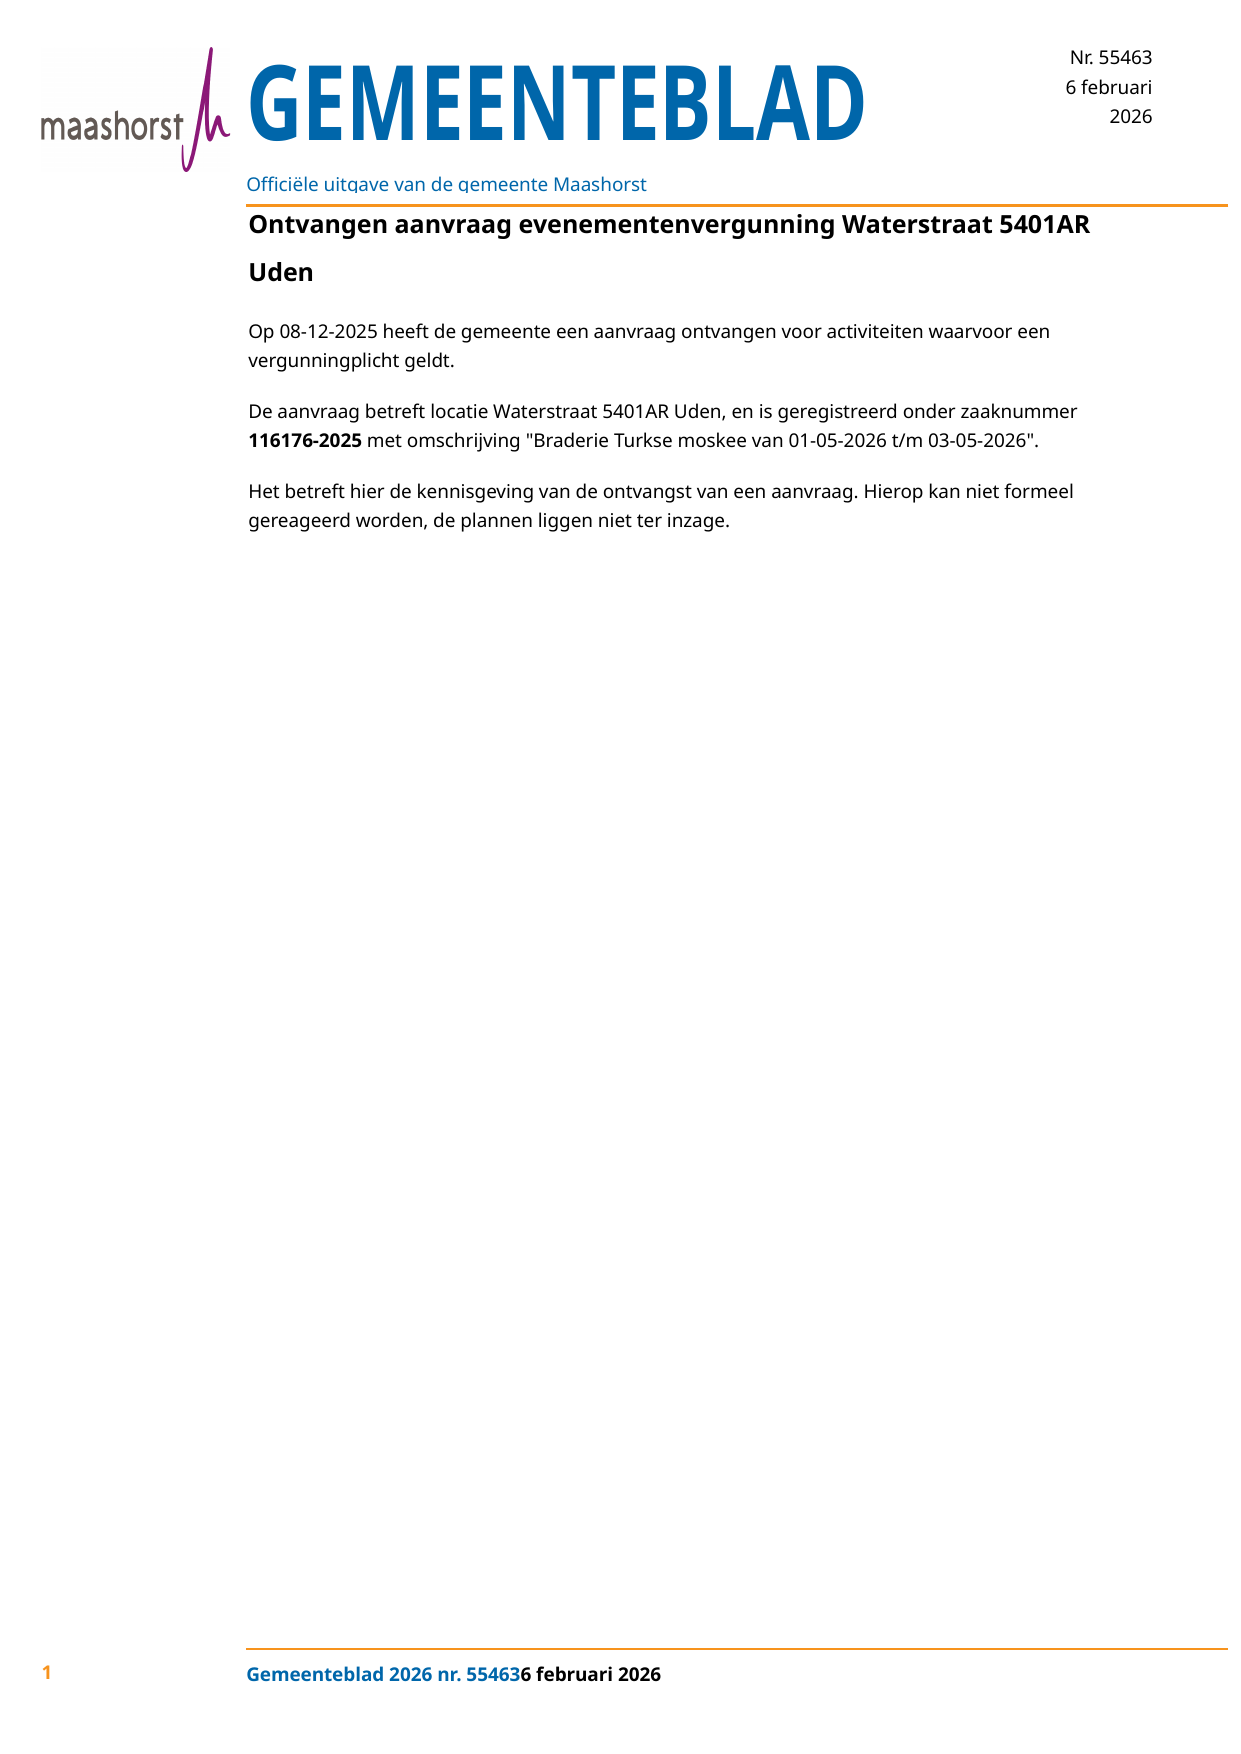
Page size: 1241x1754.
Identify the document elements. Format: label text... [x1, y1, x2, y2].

text Op 08-12-2025 heeft de gemeente een aanvraag ontvangen voor activiteiten waarvoor een vergunningplicht geldt. [248, 318, 1152, 373]
text De aanvraag betreft locatie Waterstraat 5401AR Uden, en is geregistreerd onder zaaknummer 116176-2025 met omschrijving "Braderie Turkse moskee van 01-05-2026 t/m 03-05-2026". [248, 398, 1152, 453]
text Ontvangen aanvraag evenementenvergunning Waterstraat 5401AR Uden [248, 207, 1152, 288]
picture [41, 47, 231, 172]
text Het betreft hier de kennisgeving van de ontvangst van een aanvraag. Hierop kan niet formeel gereageerd worden, de plannen liggen niet ter inzage. [248, 478, 1152, 533]
